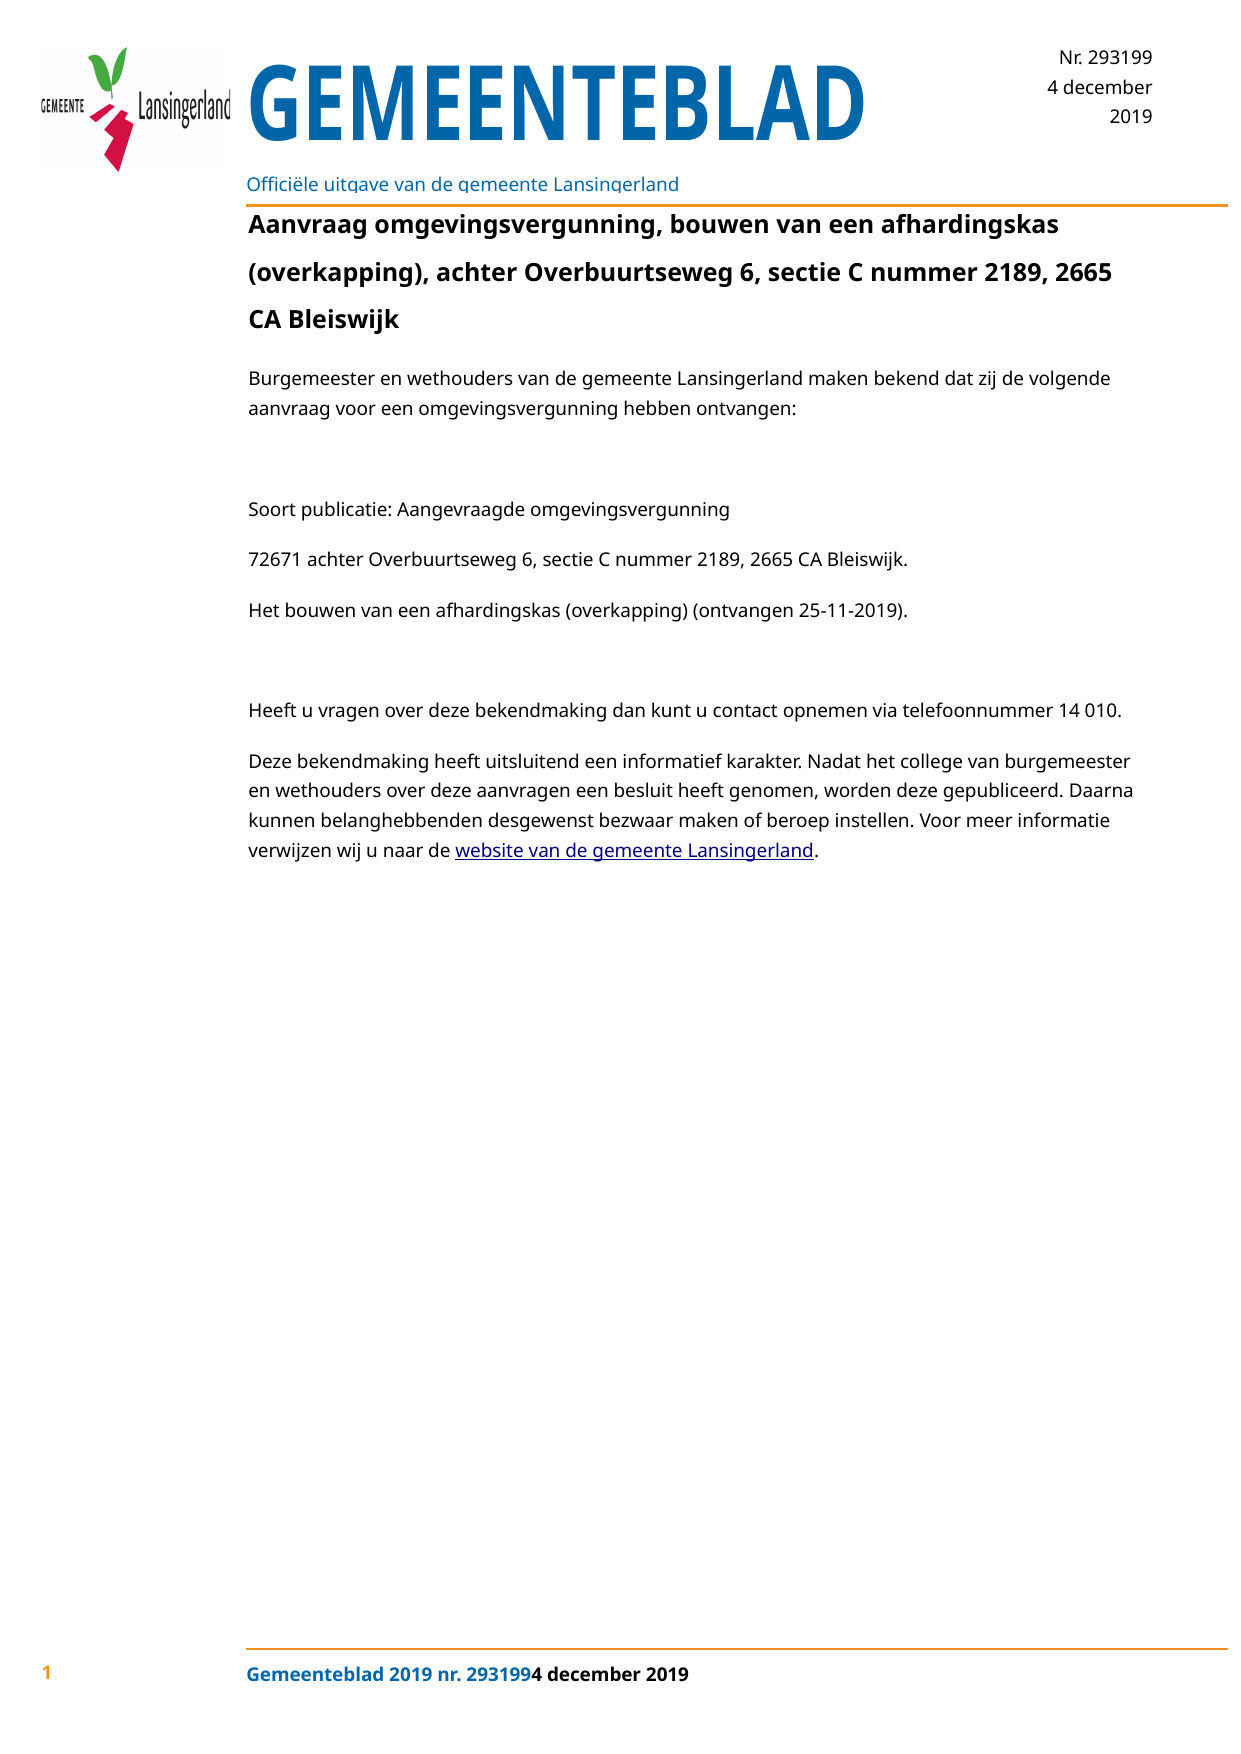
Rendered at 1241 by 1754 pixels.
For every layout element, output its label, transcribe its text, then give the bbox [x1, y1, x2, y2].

text 72671 achter Overbuurtseweg 6, sectie C nummer 2189, 2665 CA Bleiswijk. [248, 546, 1152, 572]
text Heeft u vragen over deze bekendmaking dan kunt u contact opnemen via telefoonnummer 14 010. [248, 698, 1152, 723]
text Deze bekendmaking heeft uitsluitend een informatief karakter. Nadat het college van burgemeester en wethouders over deze aanvragen een besluit heeft genomen, worden deze gepubliceerd. Daarna kunnen belanghebbenden desgewenst bezwaar maken of beroep instellen. Voor meer informatie verwijzen wij u naar de website van de gemeente Lansingerland. [248, 748, 1152, 862]
text Het bouwen van een afhardingskas (overkapping) (ontvangen 25-11-2019). [248, 597, 1152, 622]
picture [41, 47, 231, 172]
text Soort publicatie: Aangevraagde omgevingsvergunning [248, 496, 1152, 522]
text Burgemeester en wethouders van de gemeente Lansingerland maken bekend dat zij de volgende aanvraag voor een omgevingsvergunning hebben ontvangen: [248, 366, 1152, 421]
text Aanvraag omgevingsvergunning, bouwen van een afhardingskas (overkapping), achter Overbuurtseweg 6, sectie C nummer 2189, 2665 CA Bleiswijk [248, 207, 1152, 336]
